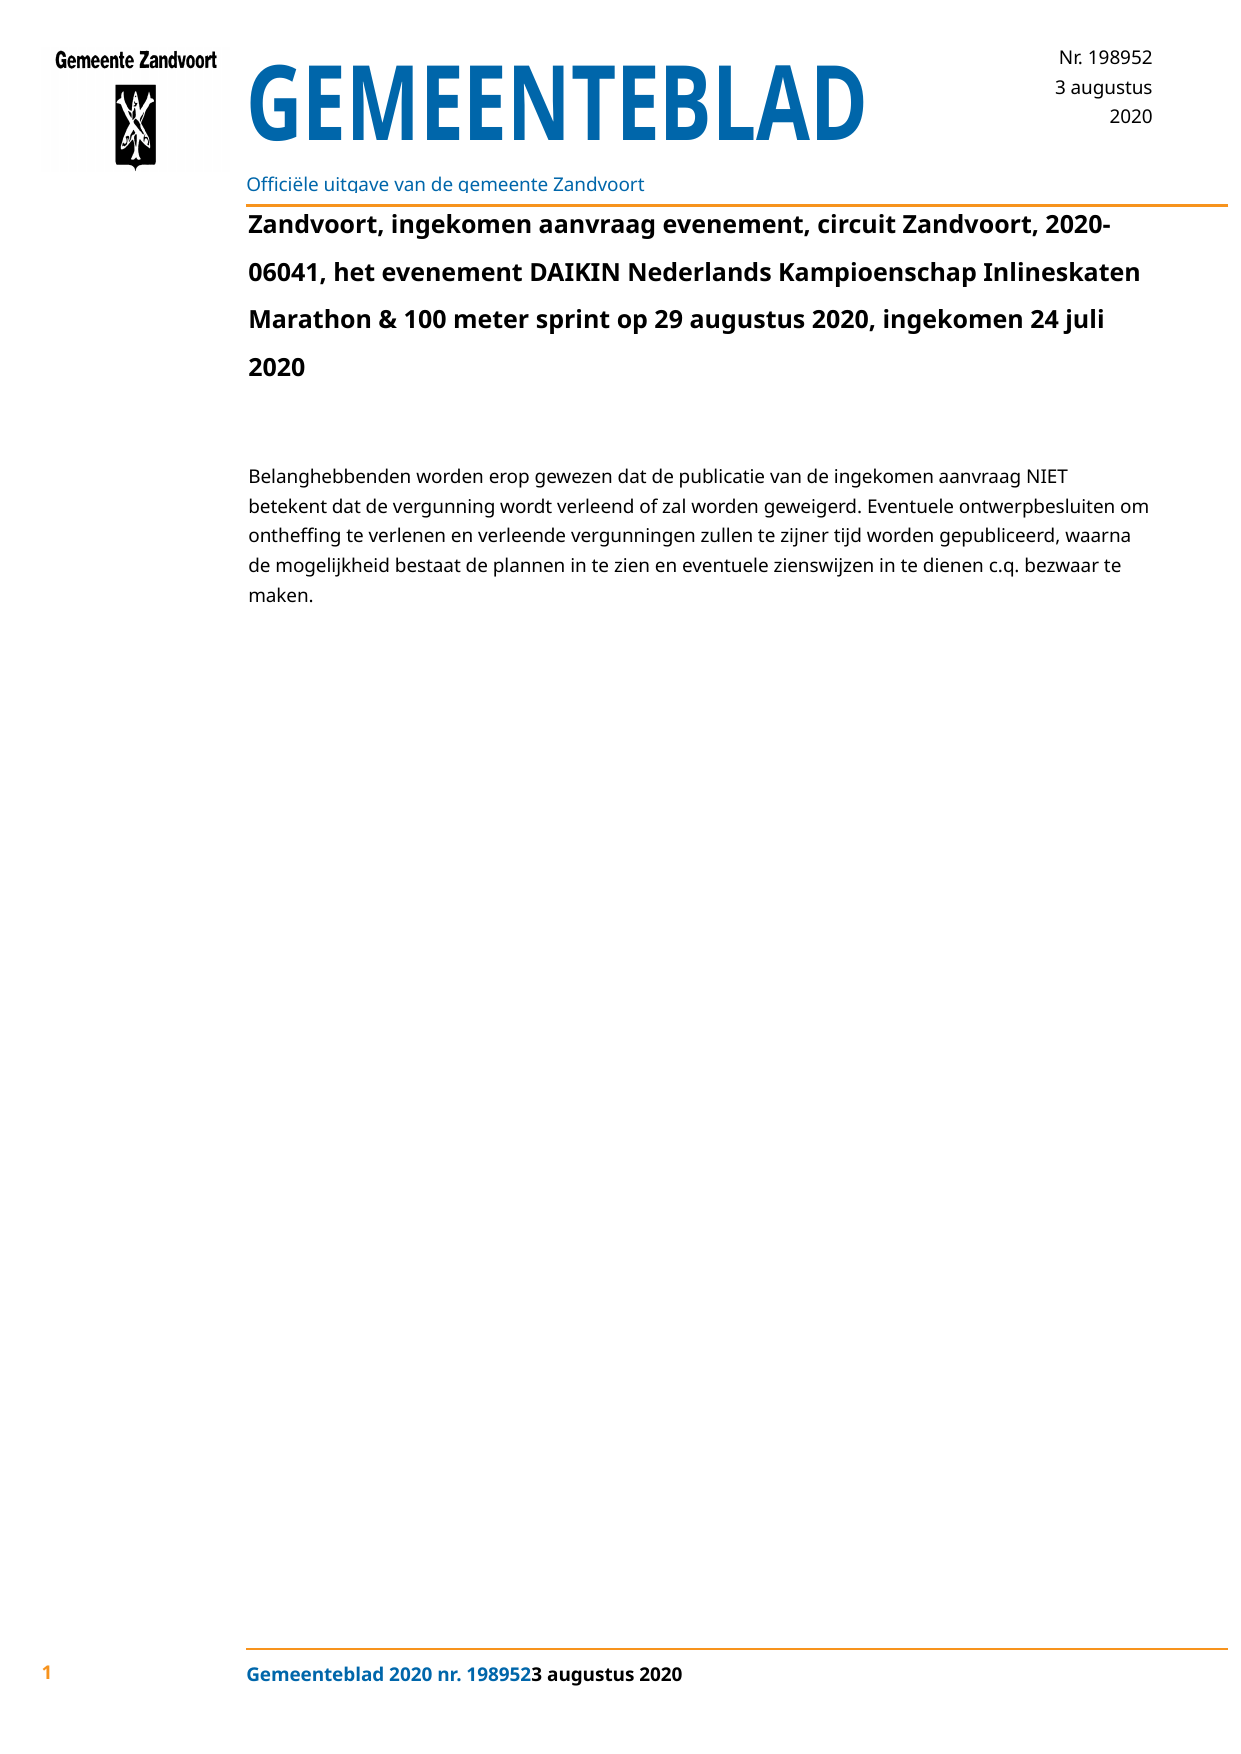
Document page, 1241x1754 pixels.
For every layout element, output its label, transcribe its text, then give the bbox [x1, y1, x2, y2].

text Belanghebbenden worden erop gewezen dat de publicatie van de ingekomen aanvraag NIET betekent dat de vergunning wordt verleend of zal worden geweigerd. Eventuele ontwerpbesluiten om ontheffing te verlenen en verleende vergunningen zullen te zijner tijd worden gepubliceerd, waarna de mogelijkheid bestaat de plannen in te zien en eventuele zienswijzen in te dienen c.q. bezwaar te maken. [248, 463, 1152, 608]
text Zandvoort, ingekomen aanvraag evenement, circuit Zandvoort, 2020-06041, het evenement DAIKIN Nederlands Kampioenschap Inlineskaten Marathon & 100 meter sprint op 29 augustus 2020, ingekomen 24 juli 2020 [248, 207, 1152, 384]
picture [41, 47, 231, 172]
